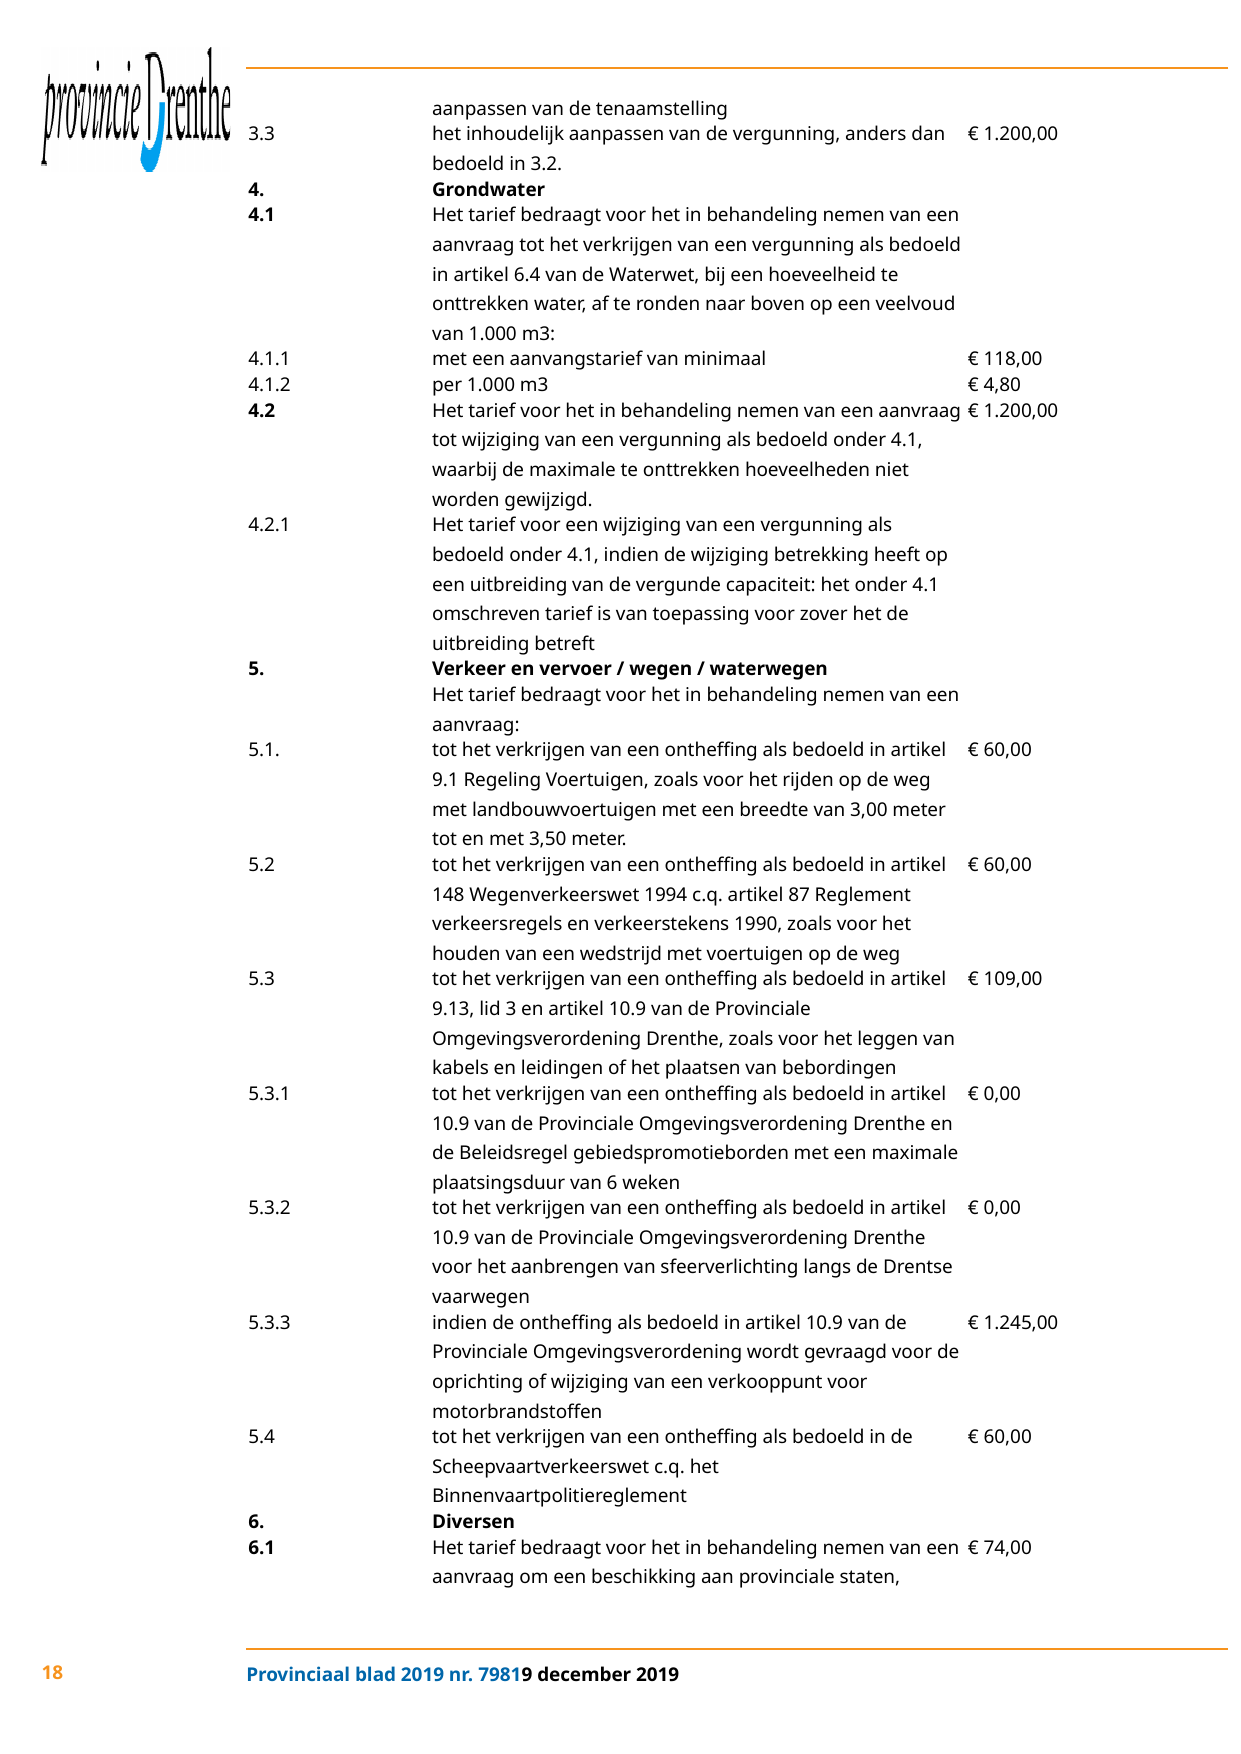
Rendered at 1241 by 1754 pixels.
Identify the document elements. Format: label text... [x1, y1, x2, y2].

table_cell 4.1 [248, 202, 432, 346]
table_cell 4. [248, 176, 432, 202]
table_cell € 4,80 [968, 371, 1152, 397]
table_cell [968, 1509, 1152, 1534]
table_cell € 0,00 [968, 1195, 1152, 1309]
table_cell [248, 681, 432, 737]
table_cell € 60,00 [968, 1424, 1152, 1508]
table_cell tot het verkrijgen van een ontheffing als bedoeld in artikel 148 Wegenverkeerswet 1994 c.q. artikel 87 Reglement verkeersregels en verkeerstekens 1990, zoals voor het houden van een wedstrijd met voertuigen op de weg [432, 851, 968, 966]
table_cell tot het verkrijgen van een ontheffing als bedoeld in artikel 10.9 van de Provinciale Omgevingsverordening Drenthe en de Beleidsregel gebiedspromotieborden met een maximale plaatsingsduur van 6 weken [432, 1080, 968, 1194]
table_cell tot het verkrijgen van een ontheffing als bedoeld in artikel 9.1 Regeling Voertuigen, zoals voor het rijden op de weg met landbouwvoertuigen met een breedte van 3,00 meter tot en met 3,50 meter. [432, 737, 968, 851]
table_cell € 60,00 [968, 737, 1152, 851]
table_cell [968, 95, 1152, 121]
table_cell 4.1.1 [248, 346, 432, 371]
table_cell € 74,00 [968, 1534, 1152, 1589]
table_cell Het tarief voor het in behandeling nemen van een aanvraag tot wijziging van een vergunning als bedoeld onder 4.1, waarbij de maximale te onttrekken hoeveelheden niet worden gewijzigd. [432, 397, 968, 512]
table_cell Het tarief bedraagt voor het in behandeling nemen van een aanvraag: [432, 681, 968, 737]
table_cell € 118,00 [968, 346, 1152, 371]
picture [41, 47, 231, 172]
table_cell [968, 176, 1152, 202]
table_cell [968, 512, 1152, 656]
table_cell € 109,00 [968, 966, 1152, 1080]
table_cell 5.3.1 [248, 1080, 432, 1194]
table_cell 5.3 [248, 966, 432, 1080]
table_cell [968, 656, 1152, 681]
table_cell 6. [248, 1509, 432, 1534]
table_cell € 0,00 [968, 1080, 1152, 1194]
table_cell [968, 681, 1152, 737]
table_cell 4.2.1 [248, 512, 432, 656]
table_cell [248, 95, 432, 121]
table_cell € 1.245,00 [968, 1309, 1152, 1423]
table_cell € 1.200,00 [968, 121, 1152, 176]
table_cell 5. [248, 656, 432, 681]
table_cell Het tarief bedraagt voor het in behandeling nemen van een aanvraag om een beschikking aan provinciale staten, [432, 1534, 968, 1589]
table_cell € 1.200,00 [968, 397, 1152, 512]
table_cell per 1.000 m3 [432, 371, 968, 397]
table_cell Het tarief voor een wijziging van een vergunning als bedoeld onder 4.1, indien de wijziging betrekking heeft op een uitbreiding van de vergunde capaciteit: het onder 4.1 omschreven tarief is van toepassing voor zover het de uitbreiding betreft [432, 512, 968, 656]
table_cell 5.2 [248, 851, 432, 966]
table_cell Het tarief bedraagt voor het in behandeling nemen van een aanvraag tot het verkrijgen van een vergunning als bedoeld in artikel 6.4 van de Waterwet, bij een hoeveelheid te onttrekken water, af te ronden naar boven op een veelvoud van 1.000 m3: [432, 202, 968, 346]
table_cell het inhoudelijk aanpassen van de vergunning, anders dan bedoeld in 3.2. [432, 121, 968, 176]
table_cell 6.1 [248, 1534, 432, 1589]
table_cell € 60,00 [968, 851, 1152, 966]
table_cell tot het verkrijgen van een ontheffing als bedoeld in artikel 10.9 van de Provinciale Omgevingsverordening Drenthe voor het aanbrengen van sfeerverlichting langs de Drentse vaarwegen [432, 1195, 968, 1309]
table_cell tot het verkrijgen van een ontheffing als bedoeld in artikel 9.13, lid 3 en artikel 10.9 van de Provinciale Omgevingsverordening Drenthe, zoals voor het leggen van kabels en leidingen of het plaatsen van bebordingen [432, 966, 968, 1080]
table_cell Verkeer en vervoer / wegen / waterwegen [432, 656, 968, 681]
table_cell 5.3.2 [248, 1195, 432, 1309]
table_cell 5.3.3 [248, 1309, 432, 1423]
table_cell 4.2 [248, 397, 432, 512]
table_cell 5.4 [248, 1424, 432, 1508]
table_cell met een aanvangstarief van minimaal [432, 346, 968, 371]
table_cell 4.1.2 [248, 371, 432, 397]
table_cell aanpassen van de tenaamstelling [432, 95, 968, 121]
table_cell Grondwater [432, 176, 968, 202]
table_cell tot het verkrijgen van een ontheffing als bedoeld in de Scheepvaartverkeerswet c.q. het Binnenvaartpolitiereglement [432, 1424, 968, 1508]
table_cell 5.1. [248, 737, 432, 851]
table_cell [968, 202, 1152, 346]
table_cell indien de ontheffing als bedoeld in artikel 10.9 van de Provinciale Omgevingsverordening wordt gevraagd voor de oprichting of wijziging van een verkooppunt voor motorbrandstoffen [432, 1309, 968, 1423]
table_cell Diversen [432, 1509, 968, 1534]
table_cell 3.3 [248, 121, 432, 176]
